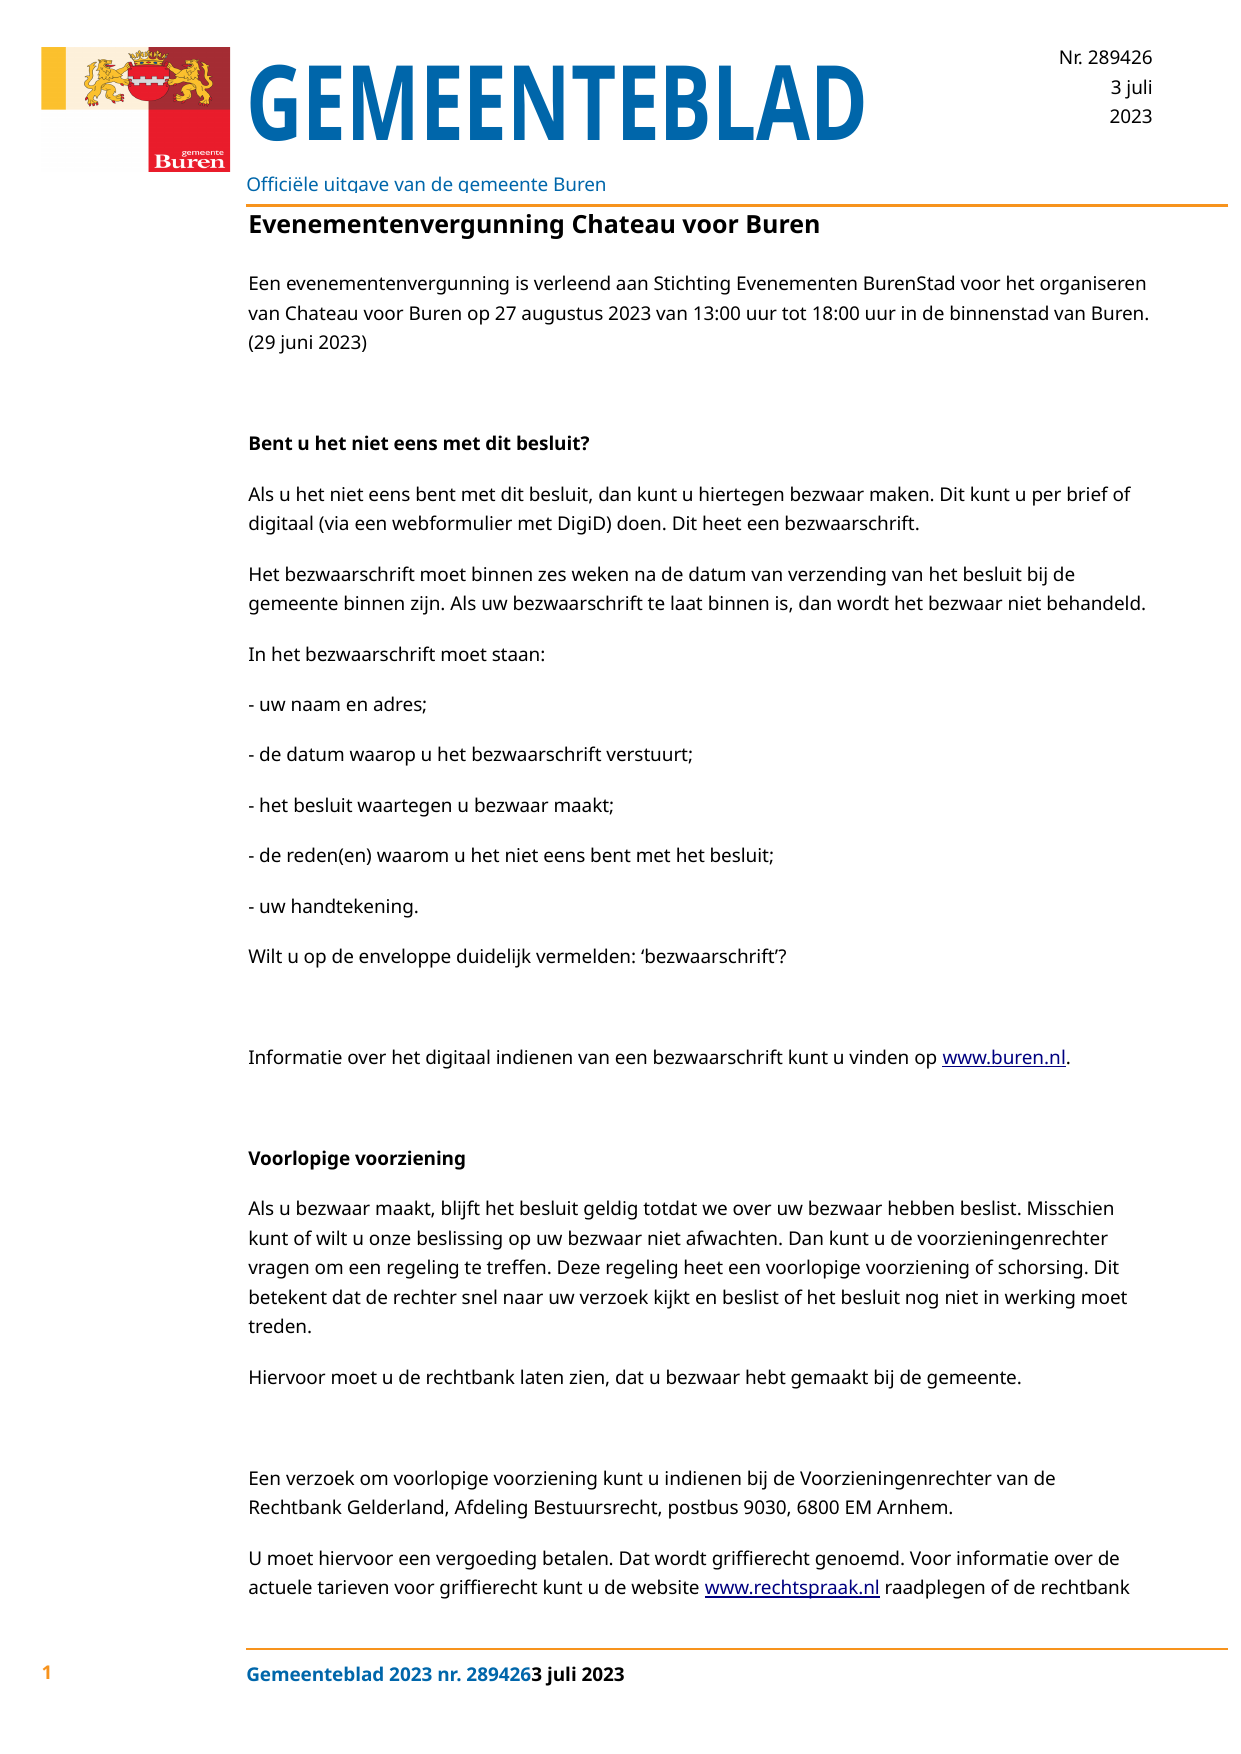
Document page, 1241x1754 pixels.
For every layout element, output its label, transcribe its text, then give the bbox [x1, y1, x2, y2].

text U moet hiervoor een vergoeding betalen. Dat wordt griffierecht genoemd. Voor informatie over de actuele tarieven voor griffierecht kunt u de website www.rechtspraak.nl raadplegen of de rechtbank [248, 1545, 1152, 1600]
text Hiervoor moet u de rechtbank laten zien, dat u bezwaar hebt gemaakt bij de gemeente. [248, 1364, 1152, 1390]
text Een verzoek om voorlopige voorziening kunt u indienen bij de Voorzieningenrechter van de Rechtbank Gelderland, Afdeling Bestuursrecht, postbus 9030, 6800 EM Arnhem. [248, 1465, 1152, 1520]
text Als u bezwaar maakt, blijft het besluit geldig totdat we over uw bezwaar hebben beslist. Misschien kunt of wilt u onze beslissing op uw bezwaar niet afwachten. Dan kunt u de voorzieningenrechter vragen om een regeling te treffen. Deze regeling heet een voorlopige voorziening of schorsing. Dit betekent dat de rechter snel naar uw verzoek kijkt en beslist of het besluit nog niet in werking moet treden. [248, 1195, 1152, 1339]
text Een evenementenvergunning is verleend aan Stichting Evenementen BurenStad voor het organiseren van Chateau voor Buren op 27 augustus 2023 van 13:00 uur tot 18:00 uur in de binnenstad van Buren. (29 juni 2023) [248, 270, 1152, 355]
text - uw naam en adres; [248, 691, 1152, 717]
text - de datum waarop u het bezwaarschrift verstuurt; [248, 742, 1152, 767]
text Voorlopige voorziening [248, 1145, 1152, 1171]
text Evenementenvergunning Chateau voor Buren [248, 207, 1152, 241]
text Als u het niet eens bent met dit besluit, dan kunt u hiertegen bezwaar maken. Dit kunt u per brief of digitaal (via een webformulier met DigiD) doen. Dit heet een bezwaarschrift. [248, 481, 1152, 536]
text Wilt u op de enveloppe duidelijk vermelden: ‘bezwaarschrift’? [248, 943, 1152, 969]
text - het besluit waartegen u bezwaar maakt; [248, 792, 1152, 818]
text - de reden(en) waarom u het niet eens bent met het besluit; [248, 842, 1152, 868]
text Het bezwaarschrift moet binnen zes weken na de datum van verzending van het besluit bij de gemeente binnen zijn. Als uw bezwaarschrift te laat binnen is, dan wordt het bezwaar niet behandeld. [248, 561, 1152, 616]
text In het bezwaarschrift moet staan: [248, 641, 1152, 666]
text Bent u het niet eens met dit besluit? [248, 430, 1152, 456]
text - uw handtekening. [248, 893, 1152, 918]
text Informatie over het digitaal indienen van een bezwaarschrift kunt u vinden op www.buren.nl. [248, 1044, 1152, 1070]
picture [41, 47, 231, 172]
